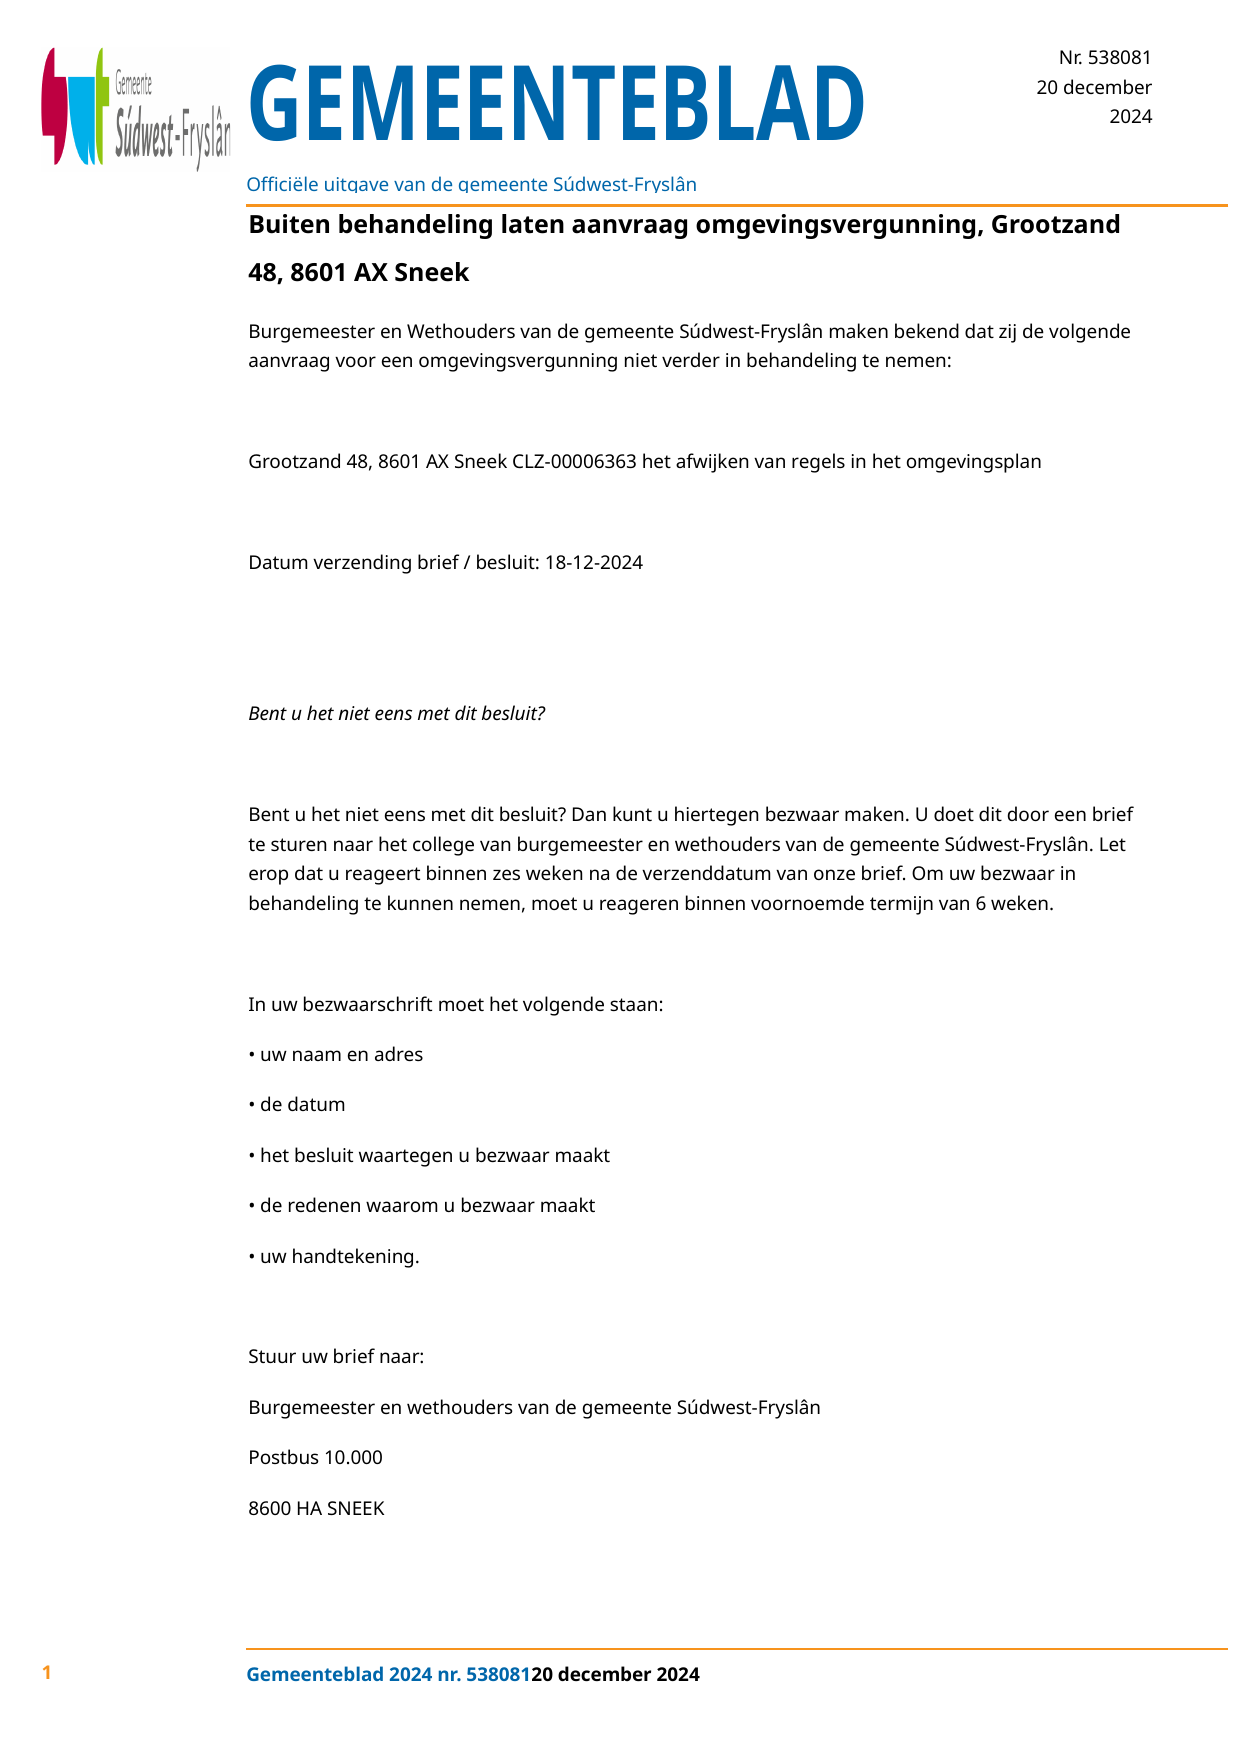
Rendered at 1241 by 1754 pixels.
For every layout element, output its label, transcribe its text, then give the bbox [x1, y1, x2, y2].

text Datum verzending brief / besluit: 18-12-2024 [248, 549, 1152, 575]
text • uw handtekening. [248, 1243, 1152, 1269]
text In uw bezwaarschrift moet het volgende staan: [248, 991, 1152, 1017]
text Grootzand 48, 8601 AX Sneek CLZ-00006363 het afwijken van regels in het omgevingsplan [248, 448, 1152, 474]
text Bent u het niet eens met dit besluit? Dan kunt u hiertegen bezwaar maken. U doet dit door een brief te sturen naar het college van burgemeester en wethouders van de gemeente Súdwest-Fryslân. Let erop dat u reageert binnen zes weken na de verzenddatum van onze brief. Om uw bezwaar in behandeling te kunnen nemen, moet u reageren binnen voornoemde termijn van 6 weken. [248, 801, 1152, 916]
text • uw naam en adres [248, 1041, 1152, 1067]
text Stuur uw brief naar: [248, 1344, 1152, 1369]
text Bent u het niet eens met dit besluit? [248, 700, 1152, 726]
text 8600 HA SNEEK [248, 1495, 1152, 1521]
text Postbus 10.000 [248, 1444, 1152, 1470]
text • het besluit waartegen u bezwaar maakt [248, 1142, 1152, 1168]
picture [41, 47, 231, 172]
text Buiten behandeling laten aanvraag omgevingsvergunning, Grootzand 48, 8601 AX Sneek [248, 207, 1152, 288]
text • de redenen waarom u bezwaar maakt [248, 1192, 1152, 1218]
text • de datum [248, 1092, 1152, 1117]
text Burgemeester en wethouders van de gemeente Súdwest-Fryslân [248, 1394, 1152, 1420]
text Burgemeester en Wethouders van de gemeente Súdwest-Fryslân maken bekend dat zij de volgende aanvraag voor een omgevingsvergunning niet verder in behandeling te nemen: [248, 318, 1152, 373]
